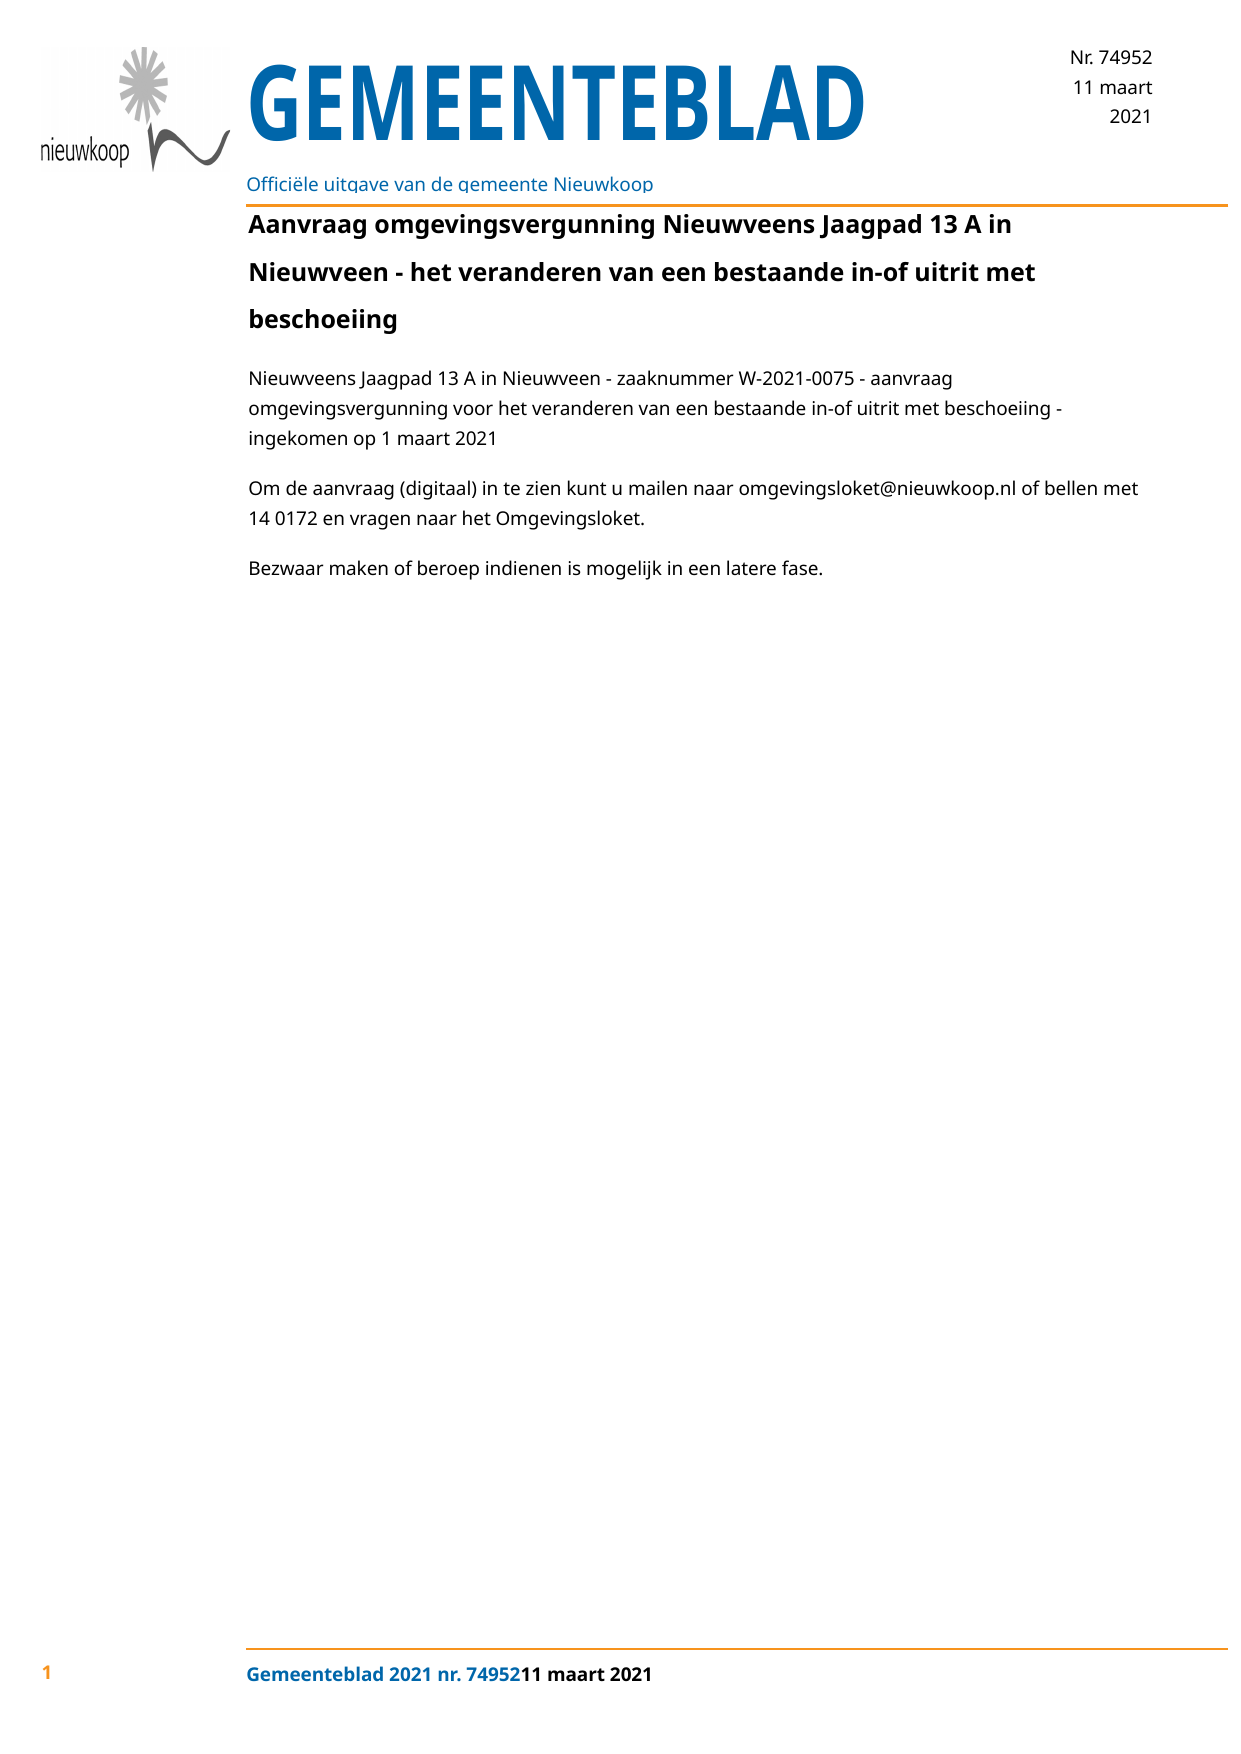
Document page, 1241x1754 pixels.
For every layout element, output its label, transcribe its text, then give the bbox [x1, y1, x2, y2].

picture [41, 47, 231, 172]
text Aanvraag omgevingsvergunning Nieuwveens Jaagpad 13 A in Nieuwveen - het veranderen van een bestaande in-of uitrit met beschoeiing [248, 207, 1152, 336]
text Nieuwveens Jaagpad 13 A in Nieuwveen - zaaknummer W-2021-0075 - aanvraag omgevingsvergunning voor het veranderen van een bestaande in-of uitrit met beschoeiing - ingekomen op 1 maart 2021 [248, 366, 1152, 450]
text Bezwaar maken of beroep indienen is mogelijk in een latere fase. [248, 555, 1152, 581]
text Om de aanvraag (digitaal) in te zien kunt u mailen naar omgevingsloket@nieuwkoop.nl of bellen met 14 0172 en vragen naar het Omgevingsloket. [248, 475, 1152, 530]
